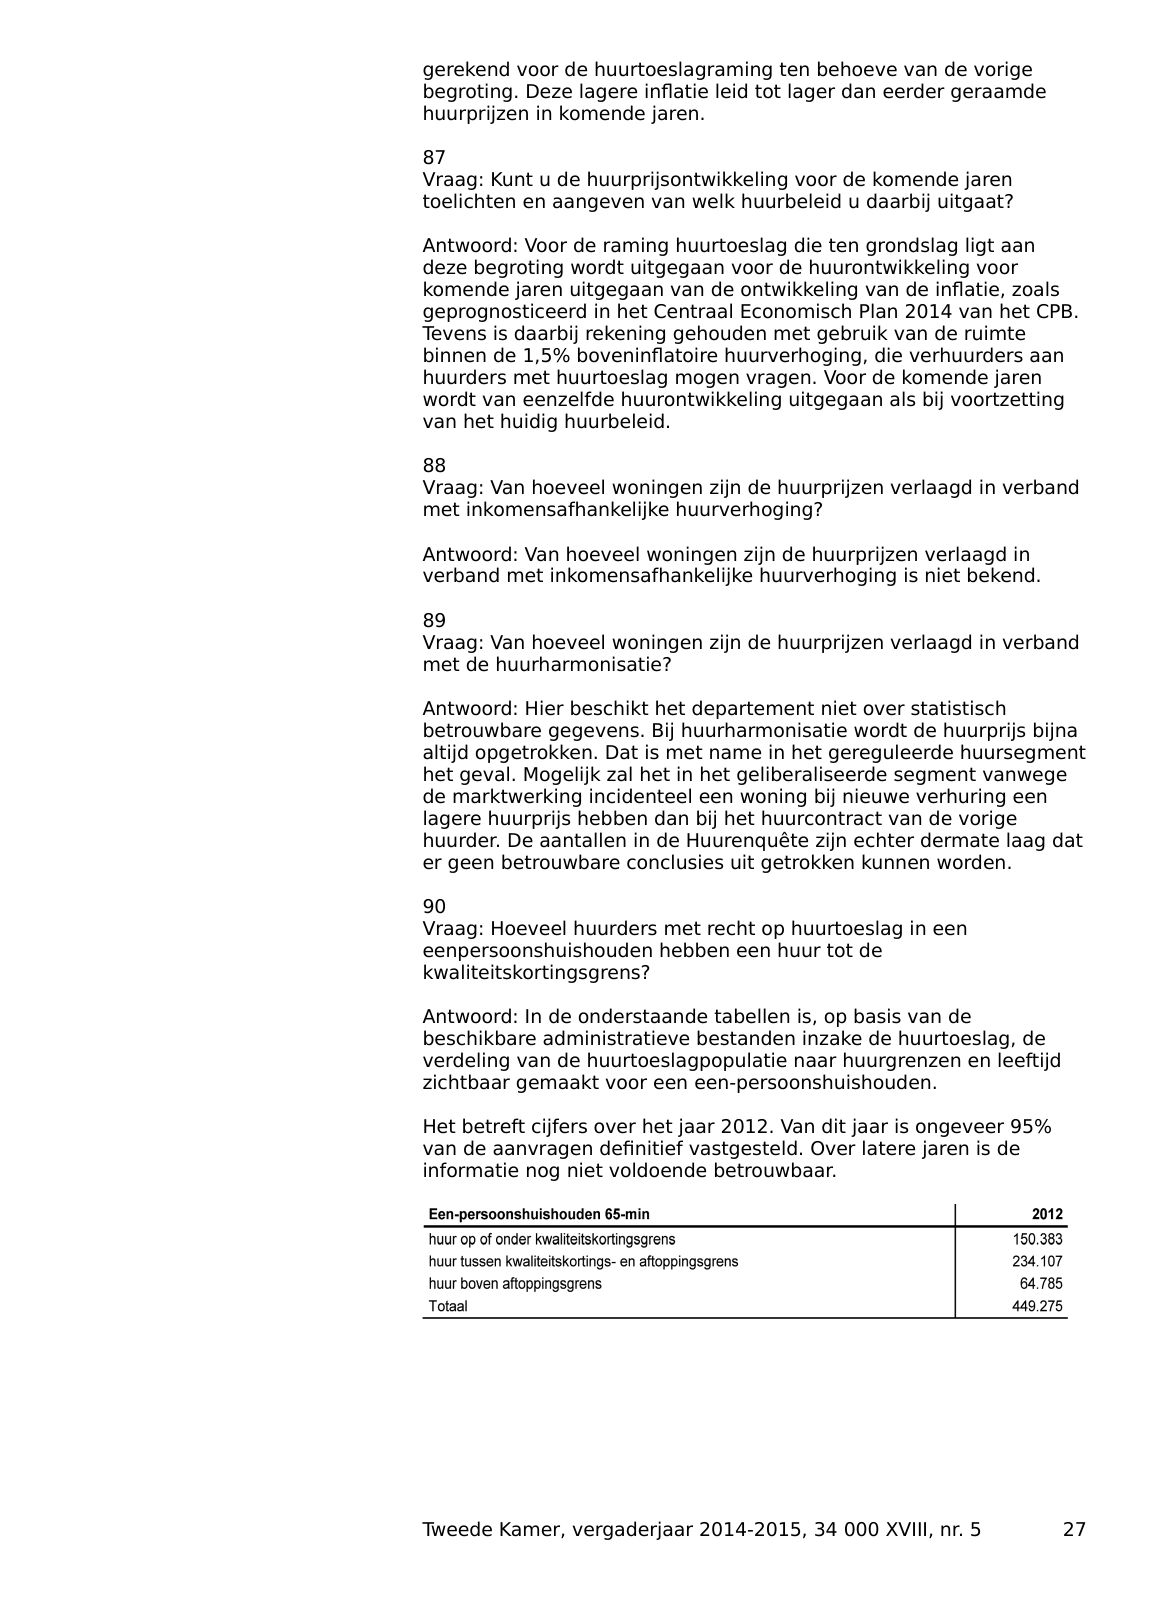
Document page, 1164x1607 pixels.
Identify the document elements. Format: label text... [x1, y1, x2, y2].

text Het betreft cijfers over het jaar 2012. Van dit jaar is ongeveer 95% van de aanvragen definitief vastgesteld. Over latere jaren is de informatie nog niet voldoende betrouwbaar. [422, 1116, 1087, 1182]
text Antwoord: Voor de raming huurtoeslag die ten grondslag ligt aan deze begroting wordt uitgegaan voor de huurontwikkeling voor komende jaren uitgegaan van de ontwikkeling van de inflatie, zoals geprognosticeerd in het Centraal Economisch Plan 2014 van het CPB. Tevens is daarbij rekening gehouden met gebruik van de ruimte binnen de 1,5% boveninflatoire huurverhoging, die verhuurders aan huurders met huurtoeslag mogen vragen. Voor de komende jaren wordt van eenzelfde huurontwikkeling uitgegaan als bij voortzetting van het huidig huurbeleid. [422, 235, 1087, 433]
text Vraag: Van hoeveel woningen zijn de huurprijzen verlaagd in verband met inkomensafhankelijke huurverhoging? [422, 477, 1087, 521]
text gerekend voor de huurtoeslagraming ten behoeve van de vorige begroting. Deze lagere inflatie leid tot lager dan eerder geraamde huurprijzen in komende jaren. [422, 59, 1087, 125]
text Vraag: Hoeveel huurders met recht op huurtoeslag in een eenpersoonshuishouden hebben een huur tot de kwaliteitskortingsgrens? [422, 918, 1087, 984]
text 88 [422, 455, 1087, 477]
text Antwoord: Hier beschikt het departement niet over statistisch betrouwbare gegevens. Bij huurharmonisatie wordt de huurprijs bijna altijd opgetrokken. Dat is met name in het gereguleerde huursegment het geval. Mogelijk zal het in het geliberaliseerde segment vanwege de marktwerking incidenteel een woning bij nieuwe verhuring een lagere huurprijs hebben dan bij het huurcontract van de vorige huurder. De aantallen in de Huurenquête zijn echter dermate laag dat er geen betrouwbare conclusies uit getrokken kunnen worden. [422, 698, 1087, 873]
text Antwoord: In de onderstaande tabellen is, op basis van de beschikbare administratieve bestanden inzake de huurtoeslag, de verdeling van de huurtoeslagpopulatie naar huurgrenzen en leeftijd zichtbaar gemaakt voor een een-persoonshuishouden. [422, 1006, 1087, 1094]
text 90 [422, 896, 1087, 918]
text Vraag: Van hoeveel woningen zijn de huurprijzen verlaagd in verband met de huurharmonisatie? [422, 632, 1087, 676]
text 89 [422, 609, 1087, 632]
picture [422, 1204, 1072, 1323]
text 87 [422, 147, 1087, 169]
text Antwoord: Van hoeveel woningen zijn de huurprijzen verlaagd in verband met inkomensafhankelijke huurverhoging is niet bekend. [422, 543, 1087, 587]
text Vraag: Kunt u de huurprijsontwikkeling voor de komende jaren toelichten en aangeven van welk huurbeleid u daarbij uitgaat? [422, 169, 1087, 213]
